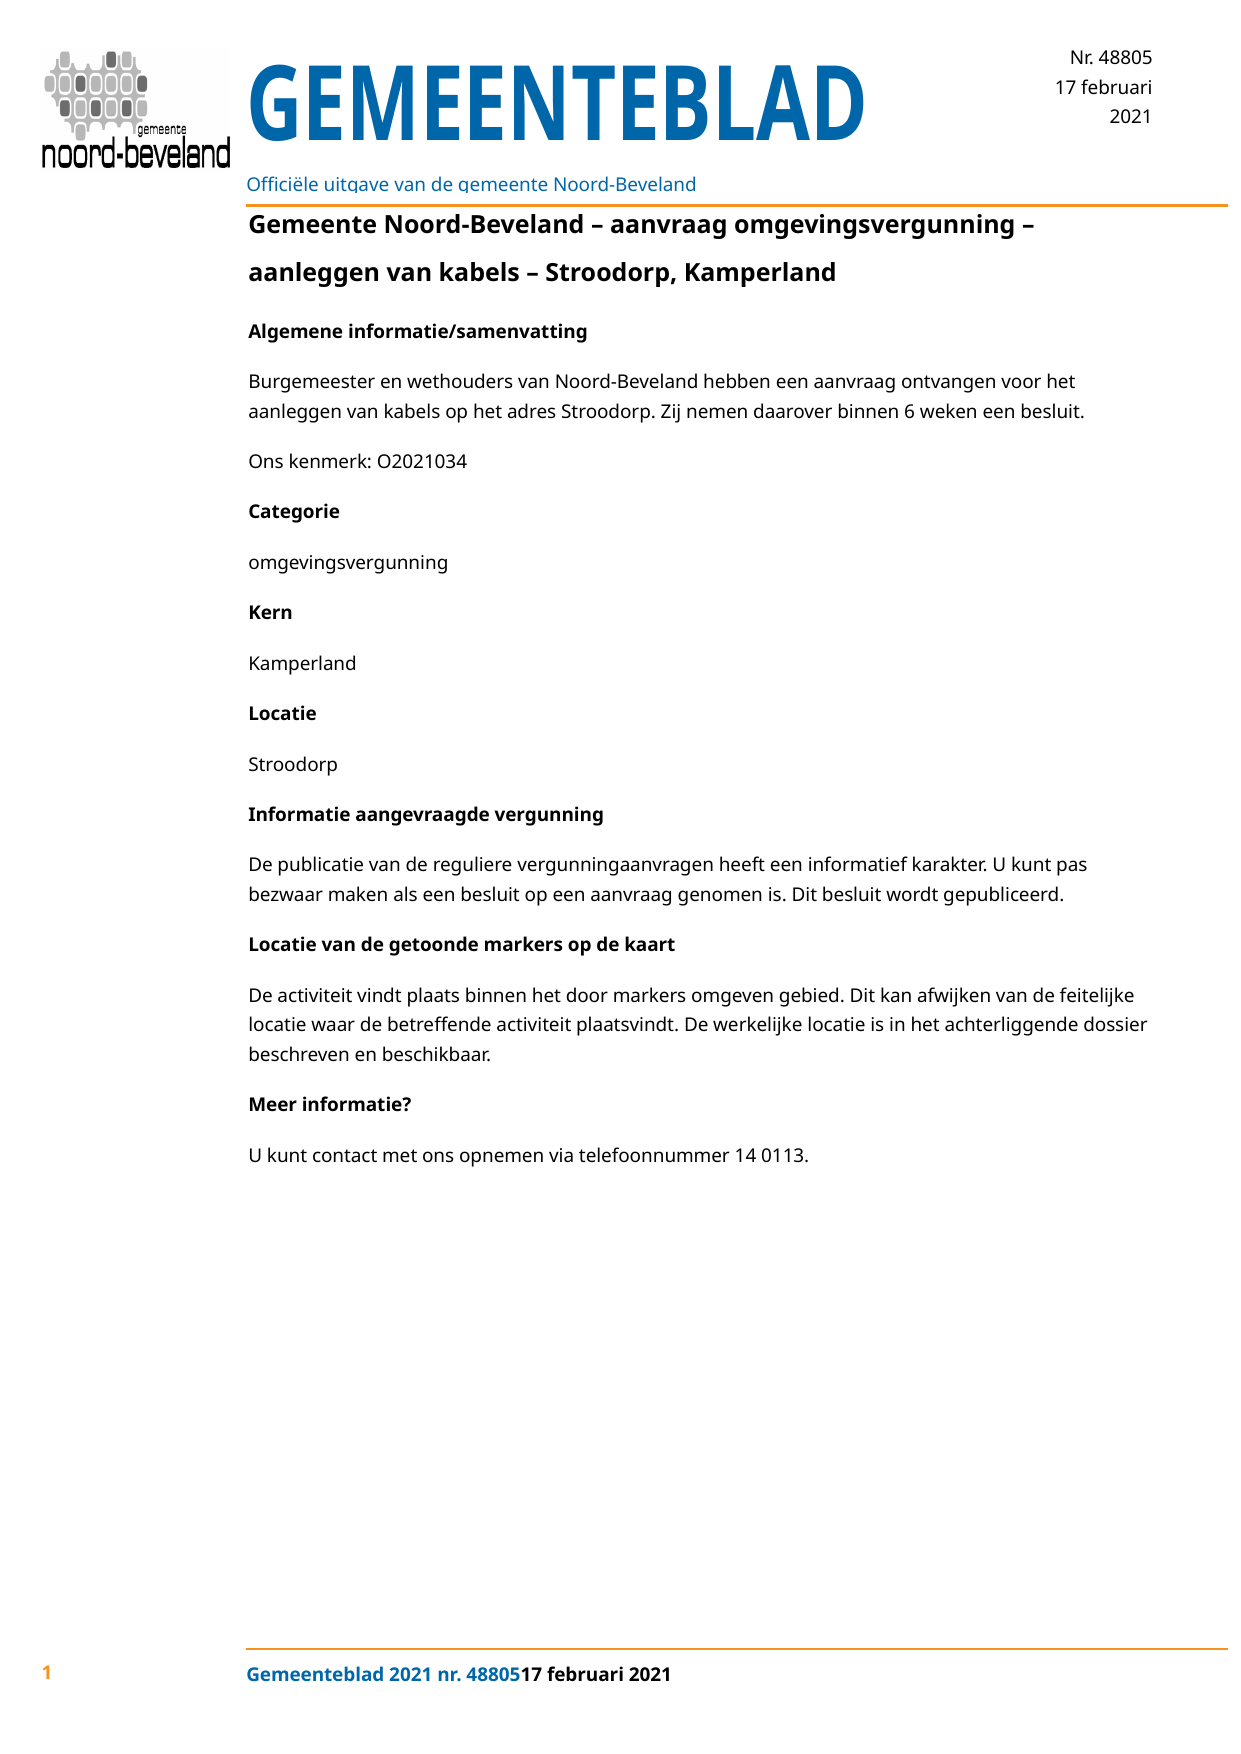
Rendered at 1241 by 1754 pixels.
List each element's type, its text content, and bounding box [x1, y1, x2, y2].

text Ons kenmerk: O2021034 [248, 448, 1152, 474]
text U kunt contact met ons opnemen via telefoonnummer 14 0113. [248, 1142, 1152, 1168]
text Locatie van de getoonde markers op de kaart [248, 932, 1152, 957]
picture [41, 47, 231, 172]
text De activiteit vindt plaats binnen het door markers omgeven gebied. Dit kan afwijken van de feitelijke locatie waar de betreffende activiteit plaatsvindt. De werkelijke locatie is in het achterliggende dossier beschreven en beschikbaar. [248, 982, 1152, 1067]
text Gemeente Noord-Beveland – aanvraag omgevingsvergunning – aanleggen van kabels – Stroodorp, Kamperland [248, 207, 1152, 288]
text Kamperland [248, 650, 1152, 676]
text Locatie [248, 700, 1152, 726]
text Meer informatie? [248, 1092, 1152, 1117]
text omgevingsvergunning [248, 549, 1152, 575]
text Stroodorp [248, 751, 1152, 777]
text De publicatie van de reguliere vergunningaanvragen heeft een informatief karakter. U kunt pas bezwaar maken als een besluit op een aanvraag genomen is. Dit besluit wordt gepubliceerd. [248, 852, 1152, 907]
text Kern [248, 599, 1152, 625]
text Burgemeester en wethouders van Noord-Beveland hebben een aanvraag ontvangen voor het aanleggen van kabels op het adres Stroodorp. Zij nemen daarover binnen 6 weken een besluit. [248, 368, 1152, 424]
text Algemene informatie/samenvatting [248, 318, 1152, 344]
text Categorie [248, 499, 1152, 524]
text Informatie aangevraagde vergunning [248, 801, 1152, 827]
